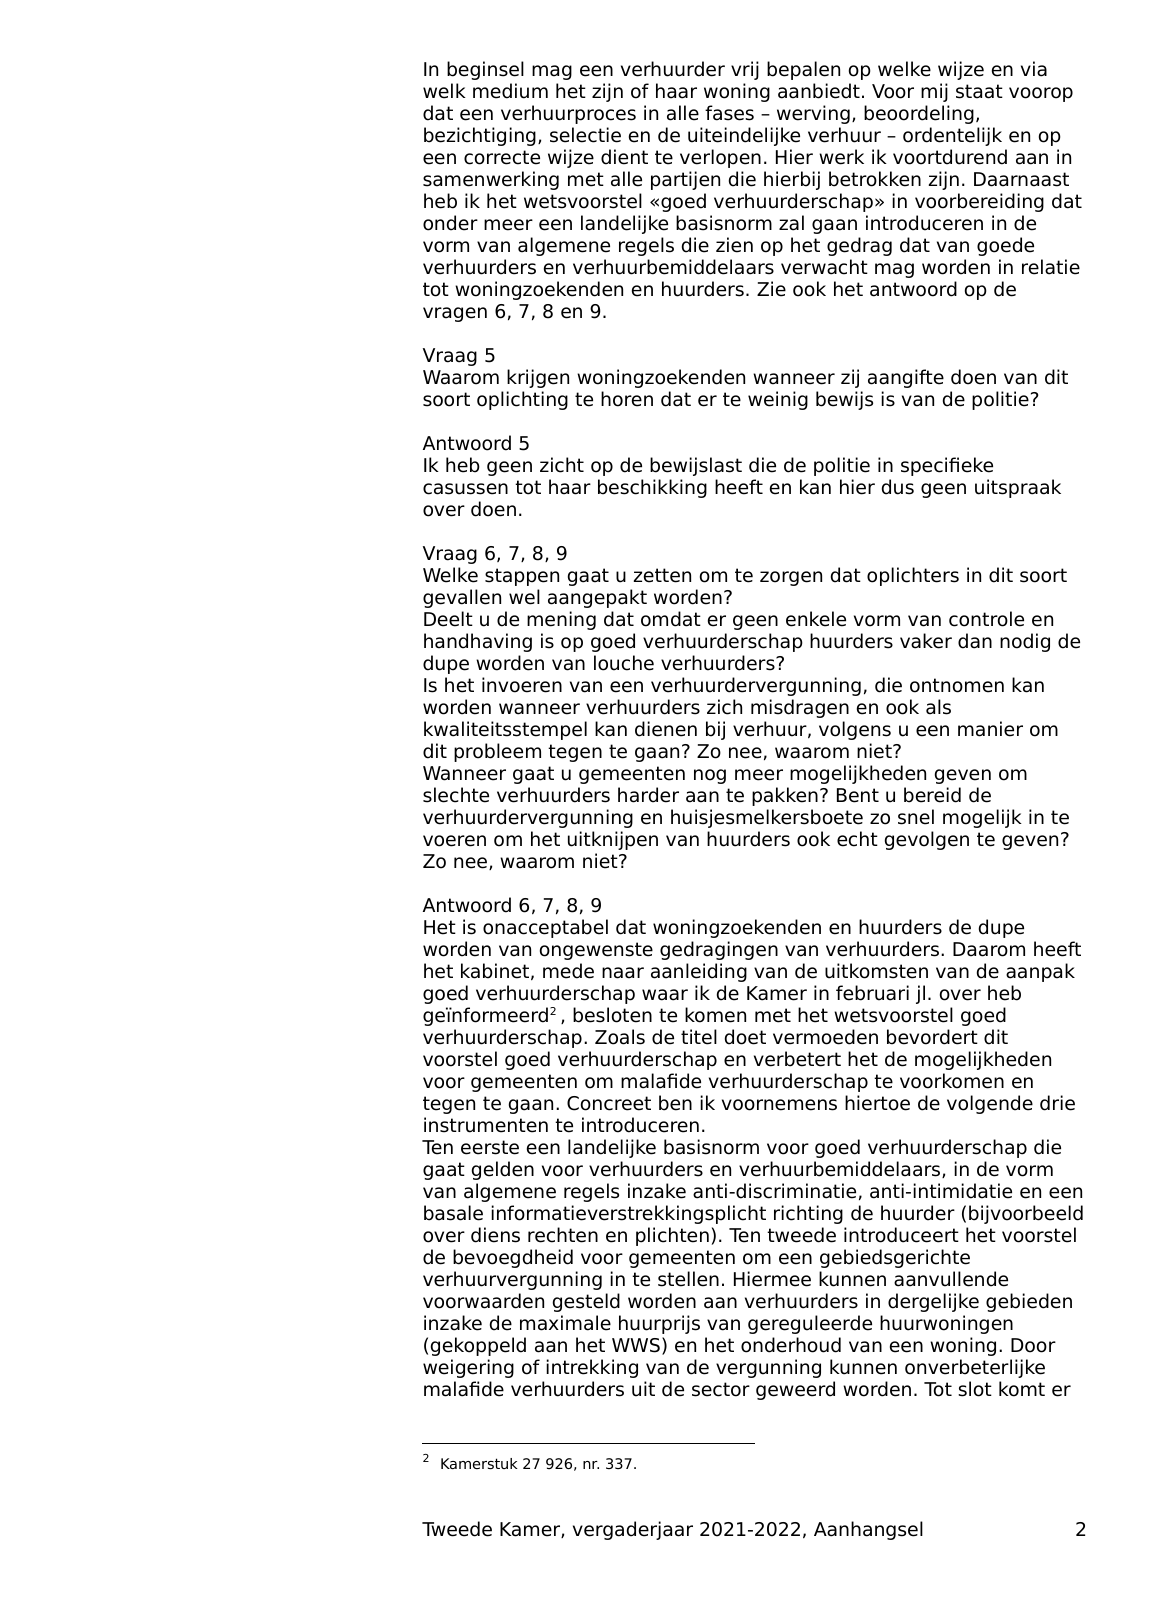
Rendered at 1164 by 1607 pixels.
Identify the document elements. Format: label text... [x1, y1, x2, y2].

text Vraag 6, 7, 8, 9 [422, 543, 1087, 565]
text Is het invoeren van een verhuurdervergunning, die ontnomen kan worden wanneer verhuurders zich misdragen en ook als kwaliteitsstempel kan dienen bij verhuur, volgens u een manier om dit probleem tegen te gaan? Zo nee, waarom niet? [422, 675, 1087, 763]
text Ten eerste een landelijke basisnorm voor goed verhuurderschap die gaat gelden voor verhuurders en verhuurbemiddelaars, in de vorm van algemene regels inzake anti-discriminatie, anti-intimidatie en een basale informatieverstrekkingsplicht richting de huurder (bijvoorbeeld over diens rechten en plichten). Ten tweede introduceert het voorstel de bevoegdheid voor gemeenten om een gebiedsgerichte verhuurvergunning in te stellen. Hiermee kunnen aanvullende voorwaarden gesteld worden aan verhuurders in dergelijke gebieden inzake de maximale huurprijs van gereguleerde huurwoningen (gekoppeld aan het WWS) en het onderhoud van een woning. Door weigering of intrekking van de vergunning kunnen onverbeterlijke malafide verhuurders uit de sector geweerd worden. Tot slot komt er [422, 1137, 1087, 1401]
text Ik heb geen zicht op de bewijslast die de politie in specifieke casussen tot haar beschikking heeft en kan hier dus geen uitspraak over doen. [422, 455, 1087, 521]
text Welke stappen gaat u zetten om te zorgen dat oplichters in dit soort gevallen wel aangepakt worden? [422, 565, 1087, 609]
text Wanneer gaat u gemeenten nog meer mogelijkheden geven om slechte verhuurders harder aan te pakken? Bent u bereid de verhuurdervergunning en huisjesmelkersboete zo snel mogelijk in te voeren om het uitknijpen van huurders ook echt gevolgen te geven? Zo nee, waarom niet? [422, 763, 1087, 873]
text In beginsel mag een verhuurder vrij bepalen op welke wijze en via welk medium het zijn of haar woning aanbiedt. Voor mij staat voorop dat een verhuurproces in alle fases – werving, beoordeling, bezichtiging, selectie en de uiteindelijke verhuur – ordentelijk en op een correcte wijze dient te verlopen. Hier werk ik voortdurend aan in samenwerking met alle partijen die hierbij betrokken zijn. Daarnaast heb ik het wetsvoorstel «goed verhuurderschap» in voorbereiding dat onder meer een landelijke basisnorm zal gaan introduceren in de vorm van algemene regels die zien op het gedrag dat van goede verhuurders en verhuurbemiddelaars verwacht mag worden in relatie tot woningzoekenden en huurders. Zie ook het antwoord op de vragen 6, 7, 8 en 9. [422, 59, 1087, 323]
text Kamerstuk 27 926, nr. 337. [422, 1452, 1087, 1474]
text Het is onacceptabel dat woningzoekenden en huurders de dupe worden van ongewenste gedragingen van verhuurders. Daarom heeft het kabinet, mede naar aanleiding van de uitkomsten van de aanpak goed verhuurderschap waar ik de Kamer in februari jl. over heb geïnformeerd, besloten te komen met het wetsvoorstel goed verhuurderschap. Zoals de titel doet vermoeden bevordert dit voorstel goed verhuurderschap en verbetert het de mogelijkheden voor gemeenten om malafide verhuurderschap te voorkomen en tegen te gaan. Concreet ben ik voornemens hiertoe de volgende drie instrumenten te introduceren. [422, 917, 1087, 1137]
text Vraag 5 [422, 345, 1087, 367]
text Antwoord 5 [422, 433, 1087, 455]
text Antwoord 6, 7, 8, 9 [422, 895, 1087, 917]
text Waarom krijgen woningzoekenden wanneer zij aangifte doen van dit soort oplichting te horen dat er te weinig bewijs is van de politie? [422, 367, 1087, 411]
text Deelt u de mening dat omdat er geen enkele vorm van controle en handhaving is op goed verhuurderschap huurders vaker dan nodig de dupe worden van louche verhuurders? [422, 609, 1087, 675]
